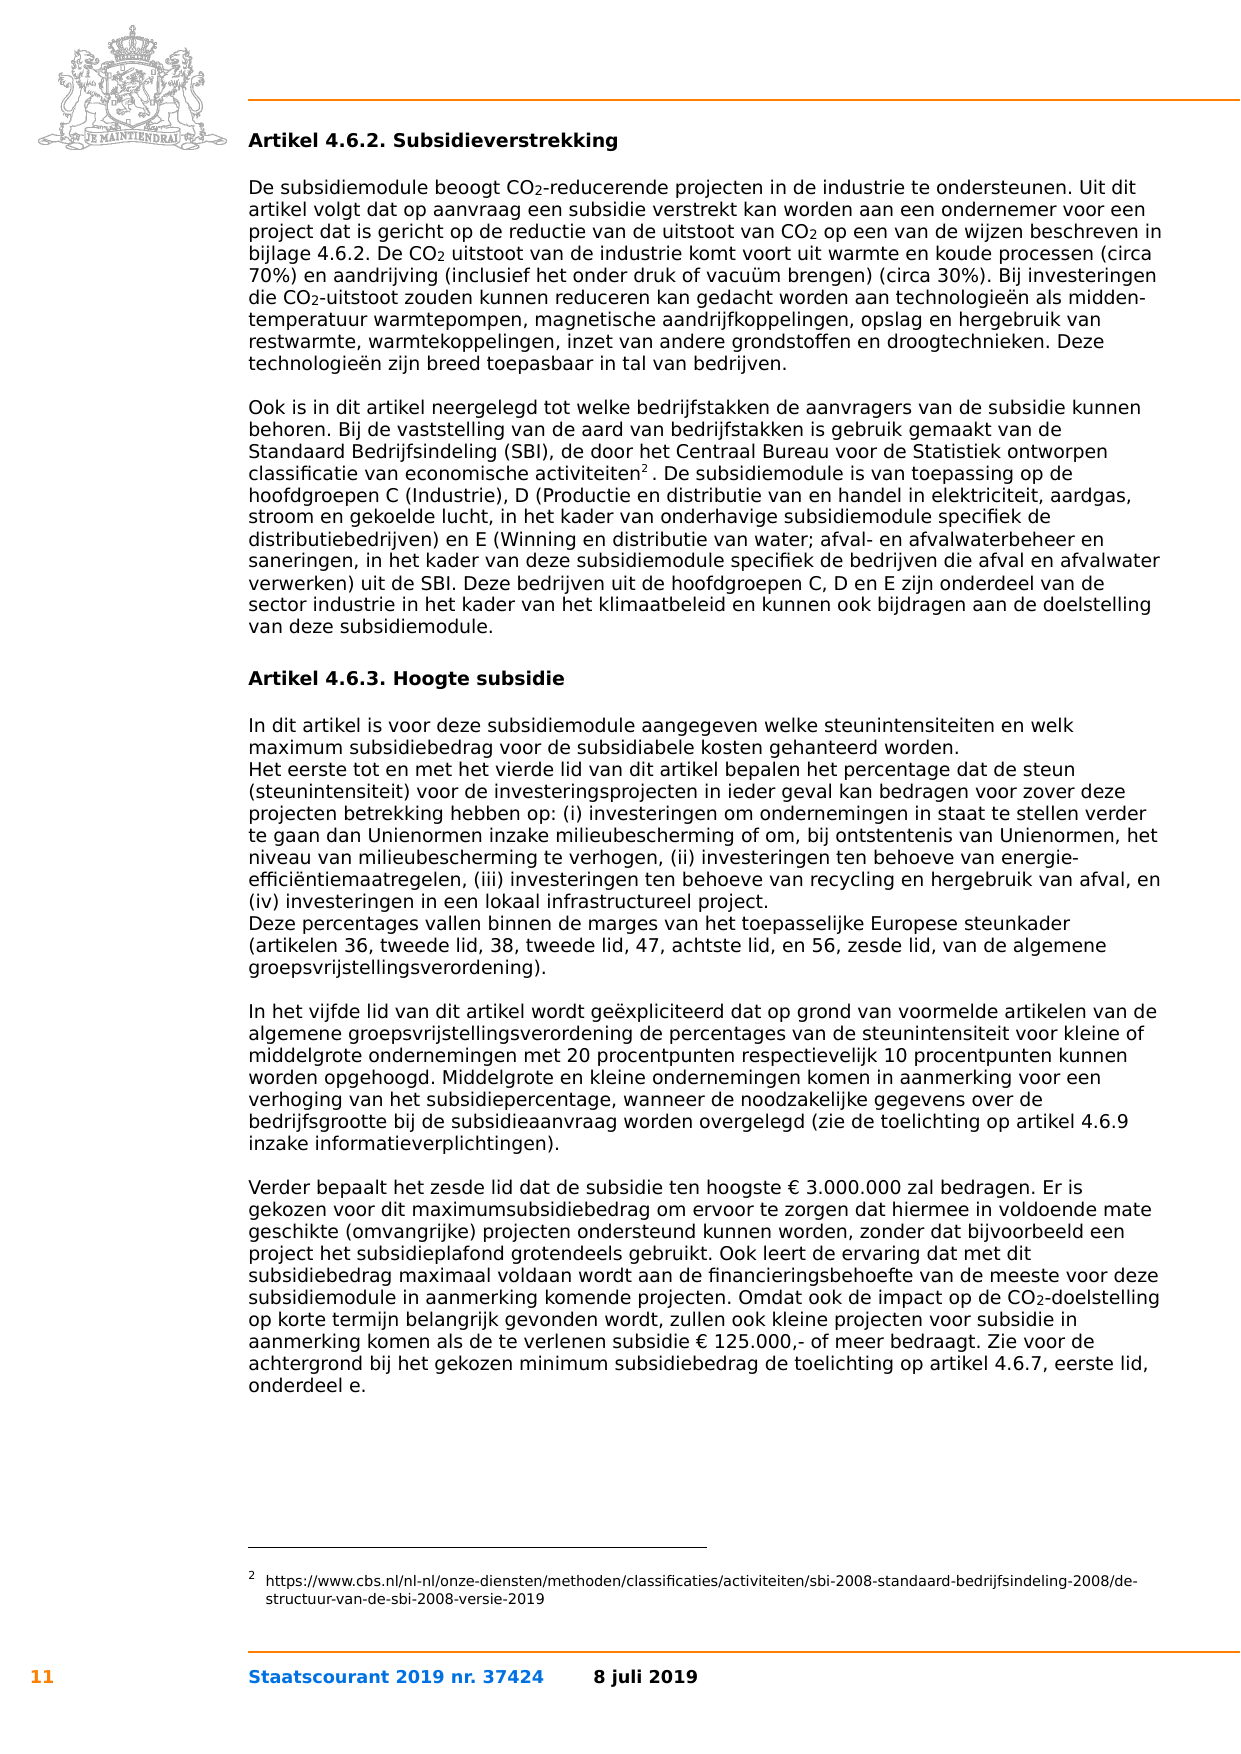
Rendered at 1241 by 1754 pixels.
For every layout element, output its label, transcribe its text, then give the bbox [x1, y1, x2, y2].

text https://www.cbs.nl/nl-nl/onze-diensten/methoden/classificaties/activiteiten/sbi-2008-standaard-bedrijfsindeling-2008/de-structuur-van-de-sbi-2008-versie-2019 [248, 1569, 1163, 1608]
text Ook is in dit artikel neergelegd tot welke bedrijfstakken de aanvragers van de subsidie kunnen behoren. Bij de vaststelling van de aard van bedrijfstakken is gebruik gemaakt van de Standaard Bedrijfsindeling (SBI), de door het Centraal Bureau voor de Statistiek ontworpen classificatie van economische activiteiten. De subsidiemodule is van toepassing op de hoofdgroepen C (Industrie), D (Productie en distributie van en handel in elektriciteit, aardgas, stroom en gekoelde lucht, in het kader van onderhavige subsidiemodule specifiek de distributiebedrijven) en E (Winning en distributie van water; afval- en afvalwaterbeheer en saneringen, in het kader van deze subsidiemodule specifiek de bedrijven die afval en afvalwater verwerken) uit de SBI. Deze bedrijven uit de hoofdgroepen C, D en E zijn onderdeel van de sector industrie in het kader van het klimaatbeleid en kunnen ook bijdragen aan de doelstelling van deze subsidiemodule. [248, 397, 1163, 638]
text In het vijfde lid van dit artikel wordt geëxpliciteerd dat op grond van voormelde artikelen van de algemene groepsvrijstellingsverordening de percentages van de steunintensiteit voor kleine of middelgrote ondernemingen met 20 procentpunten respectievelijk 10 procentpunten kunnen worden opgehoogd. Middelgrote en kleine ondernemingen komen in aanmerking voor een verhoging van het subsidiepercentage, wanneer de noodzakelijke gegevens over de bedrijfsgrootte bij de subsidieaanvraag worden overgelegd (zie de toelichting op artikel 4.6.9 inzake informatieverplichtingen). [248, 1001, 1163, 1155]
text De subsidiemodule beoogt CO2-reducerende projecten in de industrie te ondersteunen. Uit dit artikel volgt dat op aanvraag een subsidie verstrekt kan worden aan een ondernemer voor een project dat is gericht op de reductie van de uitstoot van CO2 op een van de wijzen beschreven in bijlage 4.6.2. De CO2 uitstoot van de industrie komt voort uit warmte en koude processen (circa 70%) en aandrijving (inclusief het onder druk of vacuüm brengen) (circa 30%). Bij investeringen die CO2-uitstoot zouden kunnen reduceren kan gedacht worden aan technologieën als midden-temperatuur warmtepompen, magnetische aandrijfkoppelingen, opslag en hergebruik van restwarmte, warmtekoppelingen, inzet van andere grondstoffen en droogtechnieken. Deze technologieën zijn breed toepasbaar in tal van bedrijven. [248, 177, 1163, 375]
subtitle Artikel 4.6.2. Subsidieverstrekking [248, 130, 1163, 152]
subtitle Artikel 4.6.3. Hoogte subsidie [248, 668, 1163, 690]
text Het eerste tot en met het vierde lid van dit artikel bepalen het percentage dat de steun (steunintensiteit) voor de investeringsprojecten in ieder geval kan bedragen voor zover deze projecten betrekking hebben op: (i) investeringen om ondernemingen in staat te stellen verder te gaan dan Unienormen inzake milieubescherming of om, bij ontstentenis van Unienormen, het niveau van milieubescherming te verhogen, (ii) investeringen ten behoeve van energie-efficiëntiemaatregelen, (iii) investeringen ten behoeve van recycling en hergebruik van afval, en (iv) investeringen in een lokaal infrastructureel project. [248, 759, 1163, 913]
text In dit artikel is voor deze subsidiemodule aangegeven welke steunintensiteiten en welk maximum subsidiebedrag voor de subsidiabele kosten gehanteerd worden. [248, 715, 1163, 759]
text Deze percentages vallen binnen de marges van het toepasselijke Europese steunkader (artikelen 36, tweede lid, 38, tweede lid, 47, achtste lid, en 56, zesde lid, van de algemene groepsvrijstellingsverordening). [248, 913, 1163, 979]
text Verder bepaalt het zesde lid dat de subsidie ten hoogste € 3.000.000 zal bedragen. Er is gekozen voor dit maximumsubsidiebedrag om ervoor te zorgen dat hiermee in voldoende mate geschikte (omvangrijke) projecten ondersteund kunnen worden, zonder dat bijvoorbeeld een project het subsidieplafond grotendeels gebruikt. Ook leert de ervaring dat met dit subsidiebedrag maximaal voldaan wordt aan de financieringsbehoefte van de meeste voor deze subsidiemodule in aanmerking komende projecten. Omdat ook de impact op de CO2-doelstelling op korte termijn belangrijk gevonden wordt, zullen ook kleine projecten voor subsidie in aanmerking komen als de te verlenen subsidie € 125.000,- of meer bedraagt. Zie voor de achtergrond bij het gekozen minimum subsidiebedrag de toelichting op artikel 4.6.7, eerste lid, onderdeel e. [248, 1177, 1163, 1396]
picture [38, 25, 227, 150]
